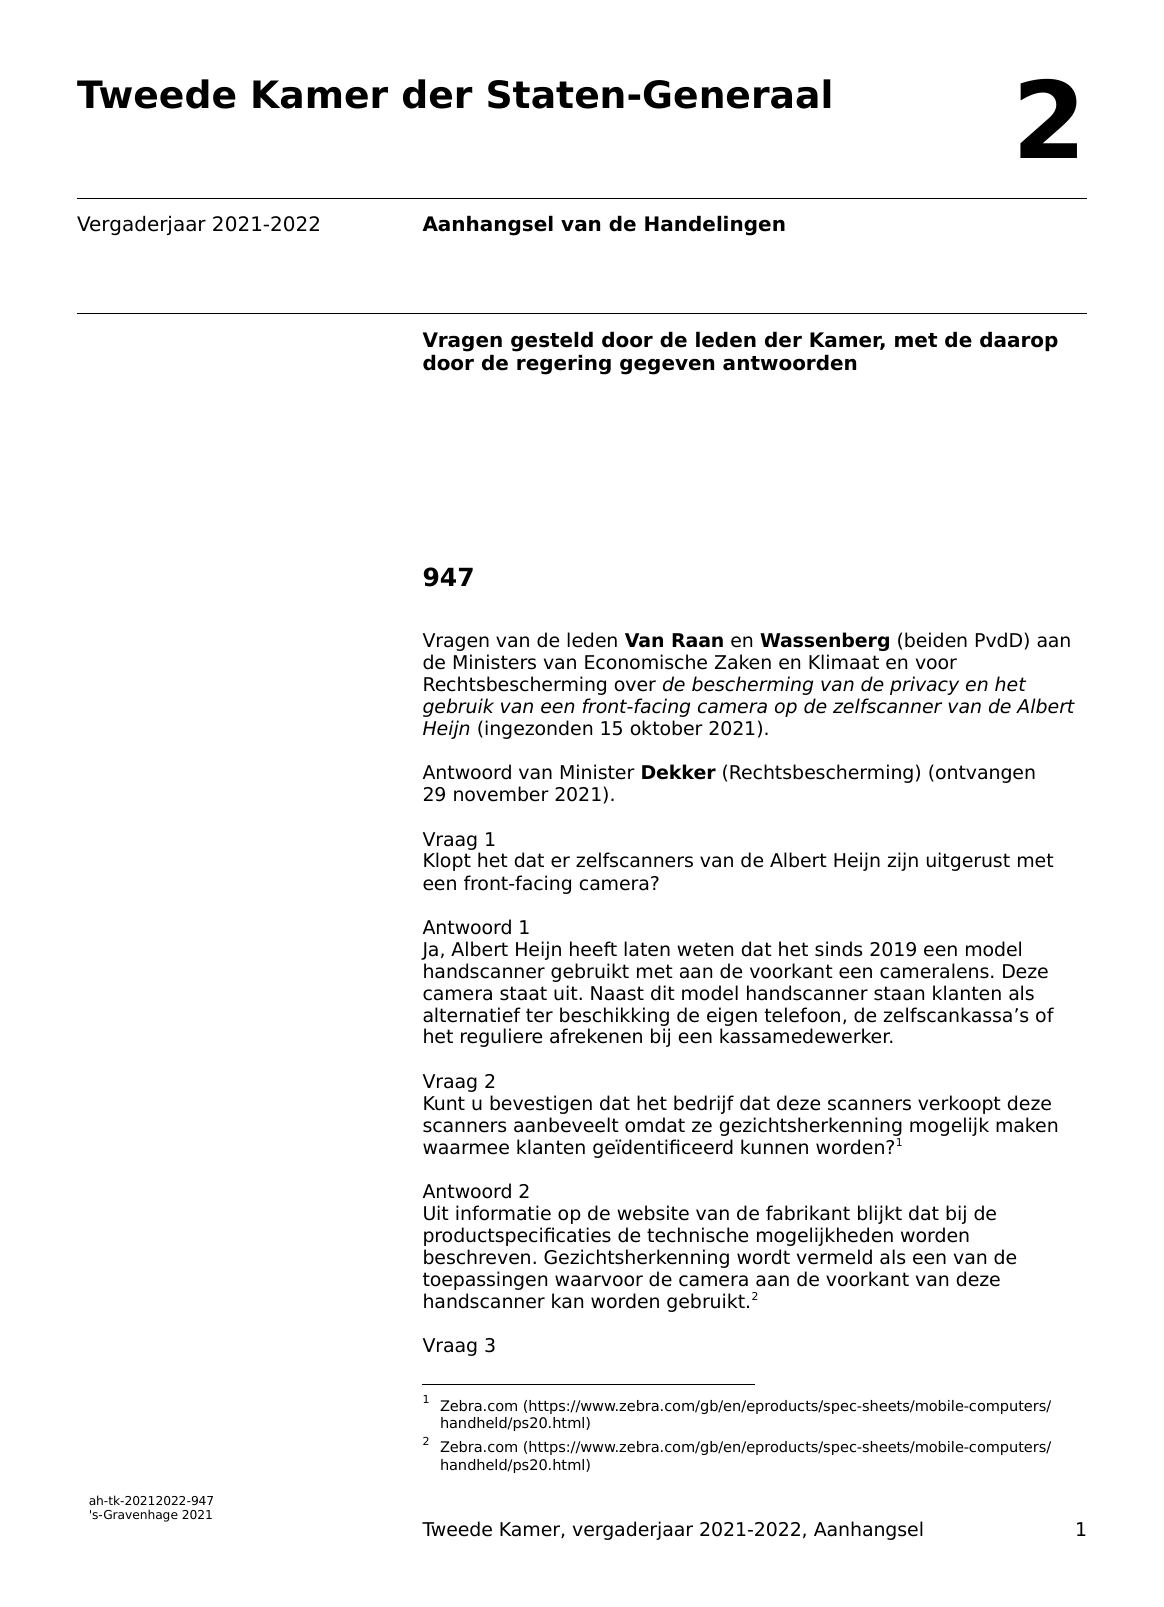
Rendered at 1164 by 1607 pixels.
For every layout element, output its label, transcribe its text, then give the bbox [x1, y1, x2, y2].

text Klopt het dat er zelfscanners van de Albert Heijn zijn uitgerust met een front-facing camera? [422, 850, 1087, 894]
text 's-Gravenhage 2021 [88, 1508, 323, 1522]
text Vraag 2 [422, 1071, 1087, 1093]
text Zebra.com (https://www.zebra.com/gb/en/eproducts/spec-sheets/mobile-computers/handheld/ps20.html) [422, 1435, 1087, 1474]
text Vraag 1 [422, 828, 1087, 850]
text 947 [422, 563, 1087, 592]
text Antwoord 1 [422, 917, 1087, 938]
table_cell Vergaderjaar 2021-2022 [77, 199, 422, 313]
text ah-tk-20212022-947 [88, 1494, 323, 1508]
text Vraag 3 [422, 1335, 1087, 1357]
table_header 2 [886, 59, 1087, 198]
text Uit informatie op de website van de fabrikant blijkt dat bij de productspecificaties de technische mogelijkheden worden beschreven. Gezichtsherkenning wordt vermeld als een van de toepassingen waarvoor de camera aan de voorkant van deze handscanner kan worden gebruikt. [422, 1203, 1087, 1313]
text Antwoord van Minister Dekker (Rechtsbescherming) (ontvangen 29 november 2021). [422, 762, 1087, 806]
table_cell [77, 314, 422, 375]
table_cell Aanhangsel van de Handelingen [422, 199, 1087, 313]
text Ja, Albert Heijn heeft laten weten dat het sinds 2019 een model handscanner gebruikt met aan de voorkant een cameralens. Deze camera staat uit. Naast dit model handscanner staan klanten als alternatief ter beschikking de eigen telefoon, de zelfscankassa’s of het reguliere afrekenen bij een kassamedewerker. [422, 938, 1087, 1048]
table_header Tweede Kamer der Staten-Generaal [77, 59, 886, 198]
table_cell Vragen gesteld door de leden der Kamer, met de daarop door de regering gegeven antwoorden [422, 314, 1087, 375]
text Antwoord 2 [422, 1181, 1087, 1203]
text Kunt u bevestigen dat het bedrijf dat deze scanners verkoopt deze scanners aanbeveelt omdat ze gezichtsherkenning mogelijk maken waarmee klanten geïdentificeerd kunnen worden? [422, 1093, 1087, 1158]
text Vragen van de leden Van Raan en Wassenberg (beiden PvdD) aan de Ministers van Economische Zaken en Klimaat en voor Rechtsbescherming over de bescherming van de privacy en het gebruik van een front-facing camera op de zelfscanner van de Albert Heijn (ingezonden 15 oktober 2021). [422, 630, 1087, 740]
text Zebra.com (https://www.zebra.com/gb/en/eproducts/spec-sheets/mobile-computers/handheld/ps20.html) [422, 1393, 1087, 1432]
